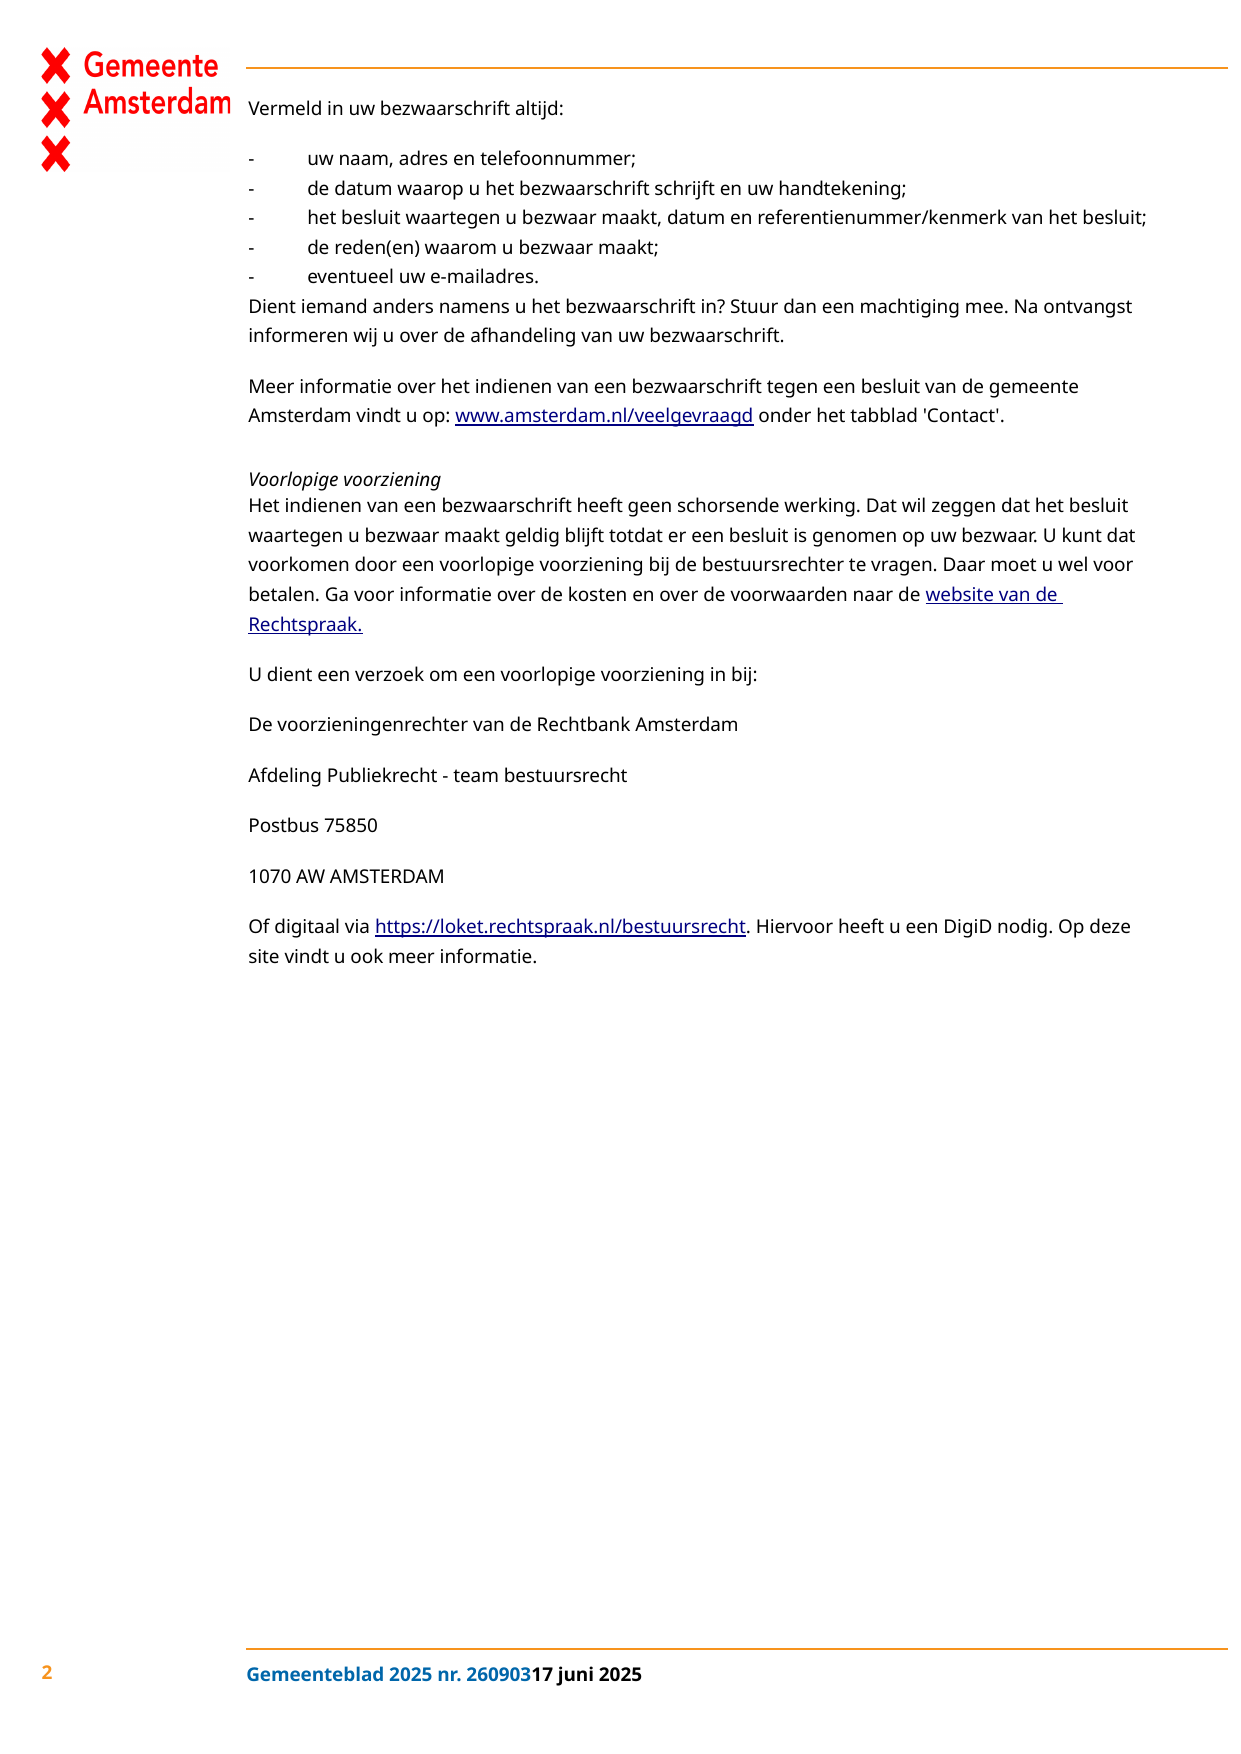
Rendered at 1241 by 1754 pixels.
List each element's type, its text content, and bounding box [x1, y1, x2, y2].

list de reden(en) waarom u bezwaar maakt; [248, 234, 1152, 260]
text Afdeling Publiekrecht - team bestuursrecht [248, 762, 1152, 788]
text De voorzieningenrechter van de Rechtbank Amsterdam [248, 712, 1152, 737]
text Het indienen van een bezwaarschrift heeft geen schorsende werking. Dat wil zeggen dat het besluit waartegen u bezwaar maakt geldig blijft totdat er een besluit is genomen op uw bezwaar. U kunt dat voorkomen door een voorlopige voorziening bij de bestuursrechter te vragen. Daar moet u wel voor betalen. Ga voor informatie over de kosten en over de voorwaarden naar de website van de Rechtspraak. [248, 492, 1152, 636]
text Meer informatie over het indienen van een bezwaarschrift tegen een besluit van de gemeente Amsterdam vindt u op: www.amsterdam.nl/veelgevraagd onder het tabblad 'Contact'. [248, 373, 1152, 428]
list het besluit waartegen u bezwaar maakt, datum en referentienummer/kenmerk van het besluit; [248, 204, 1152, 230]
text 1070 AW AMSTERDAM [248, 863, 1152, 888]
list uw naam, adres en telefoonnummer; [248, 145, 1152, 171]
text U dient een verzoek om een voorlopige voorziening in bij: [248, 661, 1152, 687]
list eventueel uw e-mailadres. [248, 263, 1152, 289]
text Dient iemand anders namens u het bezwaarschrift in? Stuur dan een machtiging mee. Na ontvangst informeren wij u over de afhandeling van uw bezwaarschrift. [248, 293, 1152, 348]
text Of digitaal via https://loket.rechtspraak.nl/bestuursrecht. Hiervoor heeft u een DigiD nodig. Op deze site vindt u ook meer informatie. [248, 913, 1152, 968]
text Vermeld in uw bezwaarschrift altijd: [248, 95, 1152, 121]
text Postbus 75850 [248, 812, 1152, 838]
picture [41, 47, 231, 172]
list de datum waarop u het bezwaarschrift schrijft en uw handtekening; [248, 175, 1152, 201]
text Voorlopige voorziening [248, 467, 1152, 492]
